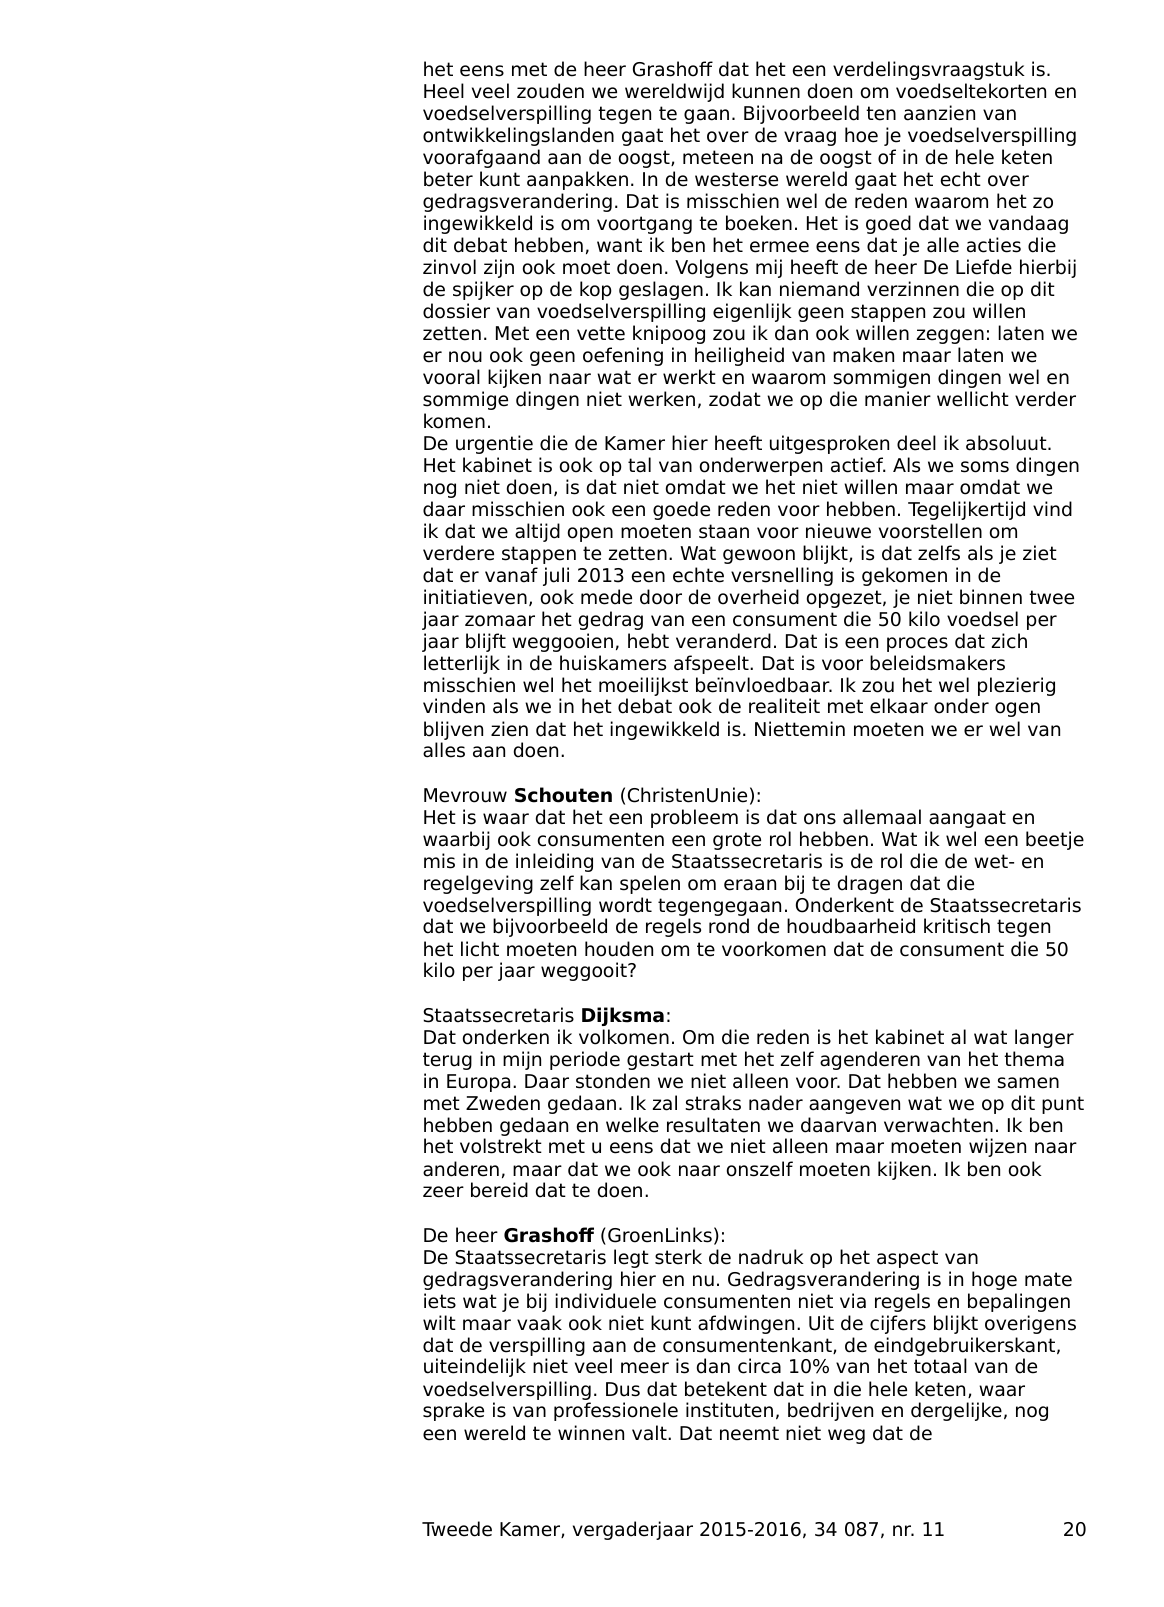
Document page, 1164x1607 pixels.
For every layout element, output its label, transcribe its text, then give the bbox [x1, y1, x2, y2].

text Het is waar dat het een probleem is dat ons allemaal aangaat en waarbij ook consumenten een grote rol hebben. Wat ik wel een beetje mis in de inleiding van de Staatssecretaris is de rol die de wet- en regelgeving zelf kan spelen om eraan bij te dragen dat die voedselverspilling wordt tegengegaan. Onderkent de Staatssecretaris dat we bijvoorbeeld de regels rond de houdbaarheid kritisch tegen het licht moeten houden om te voorkomen dat de consument die 50 kilo per jaar weggooit? [422, 807, 1087, 982]
text De heer Grashoff (GroenLinks): [422, 1224, 1087, 1247]
text De Staatssecretaris legt sterk de nadruk op het aspect van gedragsverandering hier en nu. Gedragsverandering is in hoge mate iets wat je bij individuele consumenten niet via regels en bepalingen wilt maar vaak ook niet kunt afdwingen. Uit de cijfers blijkt overigens dat de verspilling aan de consumentenkant, de eindgebruikerskant, uiteindelijk niet veel meer is dan circa 10% van het totaal van de voedselverspilling. Dus dat betekent dat in die hele keten, waar sprake is van professionele instituten, bedrijven en dergelijke, nog een wereld te winnen valt. Dat neemt niet weg dat de [422, 1247, 1087, 1444]
text het eens met de heer Grashoff dat het een verdelingsvraagstuk is. Heel veel zouden we wereldwijd kunnen doen om voedseltekorten en voedselverspilling tegen te gaan. Bijvoorbeeld ten aanzien van ontwikkelingslanden gaat het over de vraag hoe je voedselverspilling voorafgaand aan de oogst, meteen na de oogst of in de hele keten beter kunt aanpakken. In de westerse wereld gaat het echt over gedragsverandering. Dat is misschien wel de reden waarom het zo ingewikkeld is om voortgang te boeken. Het is goed dat we vandaag dit debat hebben, want ik ben het ermee eens dat je alle acties die zinvol zijn ook moet doen. Volgens mij heeft de heer De Liefde hierbij de spijker op de kop geslagen. Ik kan niemand verzinnen die op dit dossier van voedselverspilling eigenlijk geen stappen zou willen zetten. Met een vette knipoog zou ik dan ook willen zeggen: laten we er nou ook geen oefening in heiligheid van maken maar laten we vooral kijken naar wat er werkt en waarom sommigen dingen wel en sommige dingen niet werken, zodat we op die manier wellicht verder komen. [422, 59, 1087, 433]
text De urgentie die de Kamer hier heeft uitgesproken deel ik absoluut. Het kabinet is ook op tal van onderwerpen actief. Als we soms dingen nog niet doen, is dat niet omdat we het niet willen maar omdat we daar misschien ook een goede reden voor hebben. Tegelijkertijd vind ik dat we altijd open moeten staan voor nieuwe voorstellen om verdere stappen te zetten. Wat gewoon blijkt, is dat zelfs als je ziet dat er vanaf juli 2013 een echte versnelling is gekomen in de initiatieven, ook mede door de overheid opgezet, je niet binnen twee jaar zomaar het gedrag van een consument die 50 kilo voedsel per jaar blijft weggooien, hebt veranderd. Dat is een proces dat zich letterlijk in de huiskamers afspeelt. Dat is voor beleidsmakers misschien wel het moeilijkst beïnvloedbaar. Ik zou het wel plezierig vinden als we in het debat ook de realiteit met elkaar onder ogen blijven zien dat het ingewikkeld is. Niettemin moeten we er wel van alles aan doen. [422, 433, 1087, 762]
text Staatssecretaris Dijksma: [422, 1004, 1087, 1027]
text Mevrouw Schouten (ChristenUnie): [422, 784, 1087, 807]
text Dat onderken ik volkomen. Om die reden is het kabinet al wat langer terug in mijn periode gestart met het zelf agenderen van het thema in Europa. Daar stonden we niet alleen voor. Dat hebben we samen met Zweden gedaan. Ik zal straks nader aangeven wat we op dit punt hebben gedaan en welke resultaten we daarvan verwachten. Ik ben het volstrekt met u eens dat we niet alleen maar moeten wijzen naar anderen, maar dat we ook naar onszelf moeten kijken. Ik ben ook zeer bereid dat te doen. [422, 1027, 1087, 1202]
